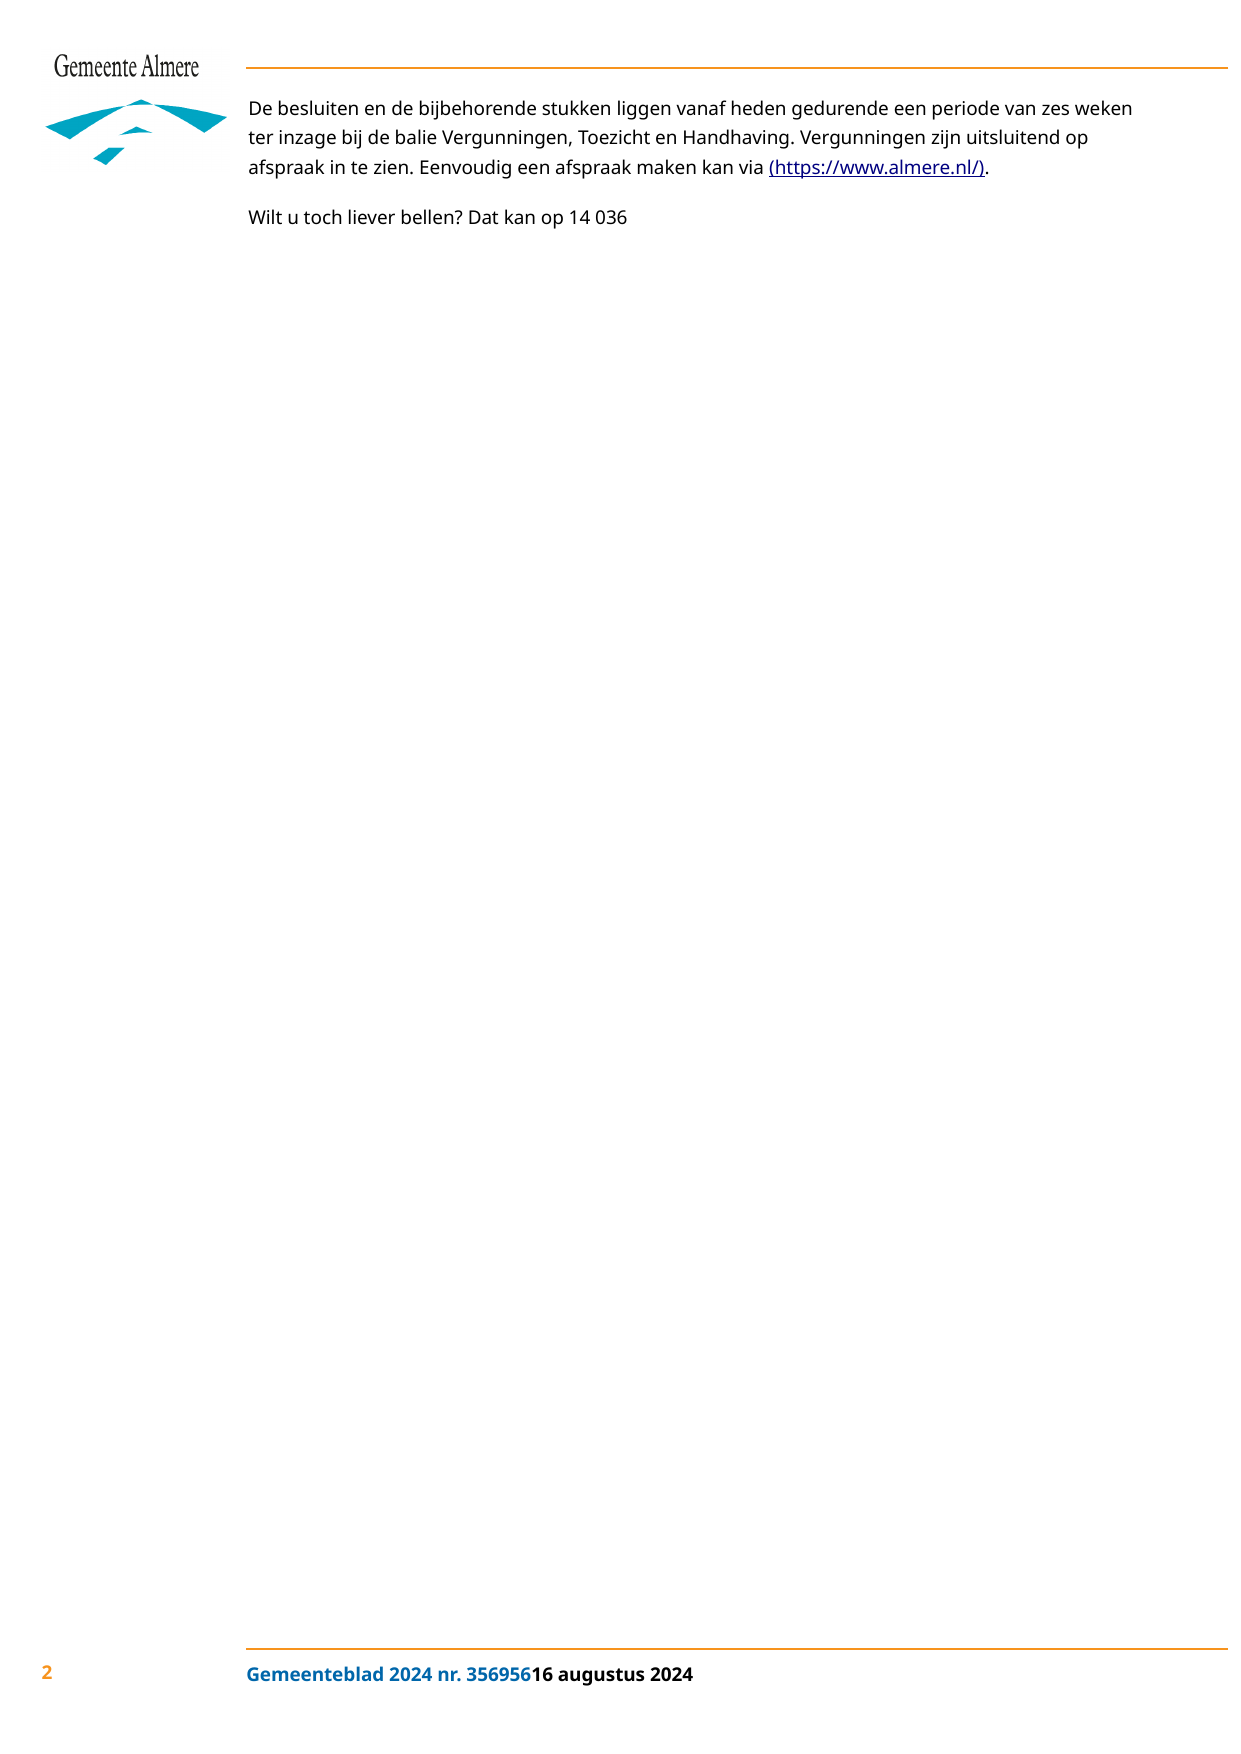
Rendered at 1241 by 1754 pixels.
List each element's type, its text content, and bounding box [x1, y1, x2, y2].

picture [41, 47, 231, 172]
text De besluiten en de bijbehorende stukken liggen vanaf heden gedurende een periode van zes weken ter inzage bij de balie Vergunningen, Toezicht en Handhaving. Vergunningen zijn uitsluitend op afspraak in te zien. Eenvoudig een afspraak maken kan via (https://www.almere.nl/). [248, 95, 1152, 180]
text Wilt u toch liever bellen? Dat kan op 14 036 [248, 204, 1152, 230]
